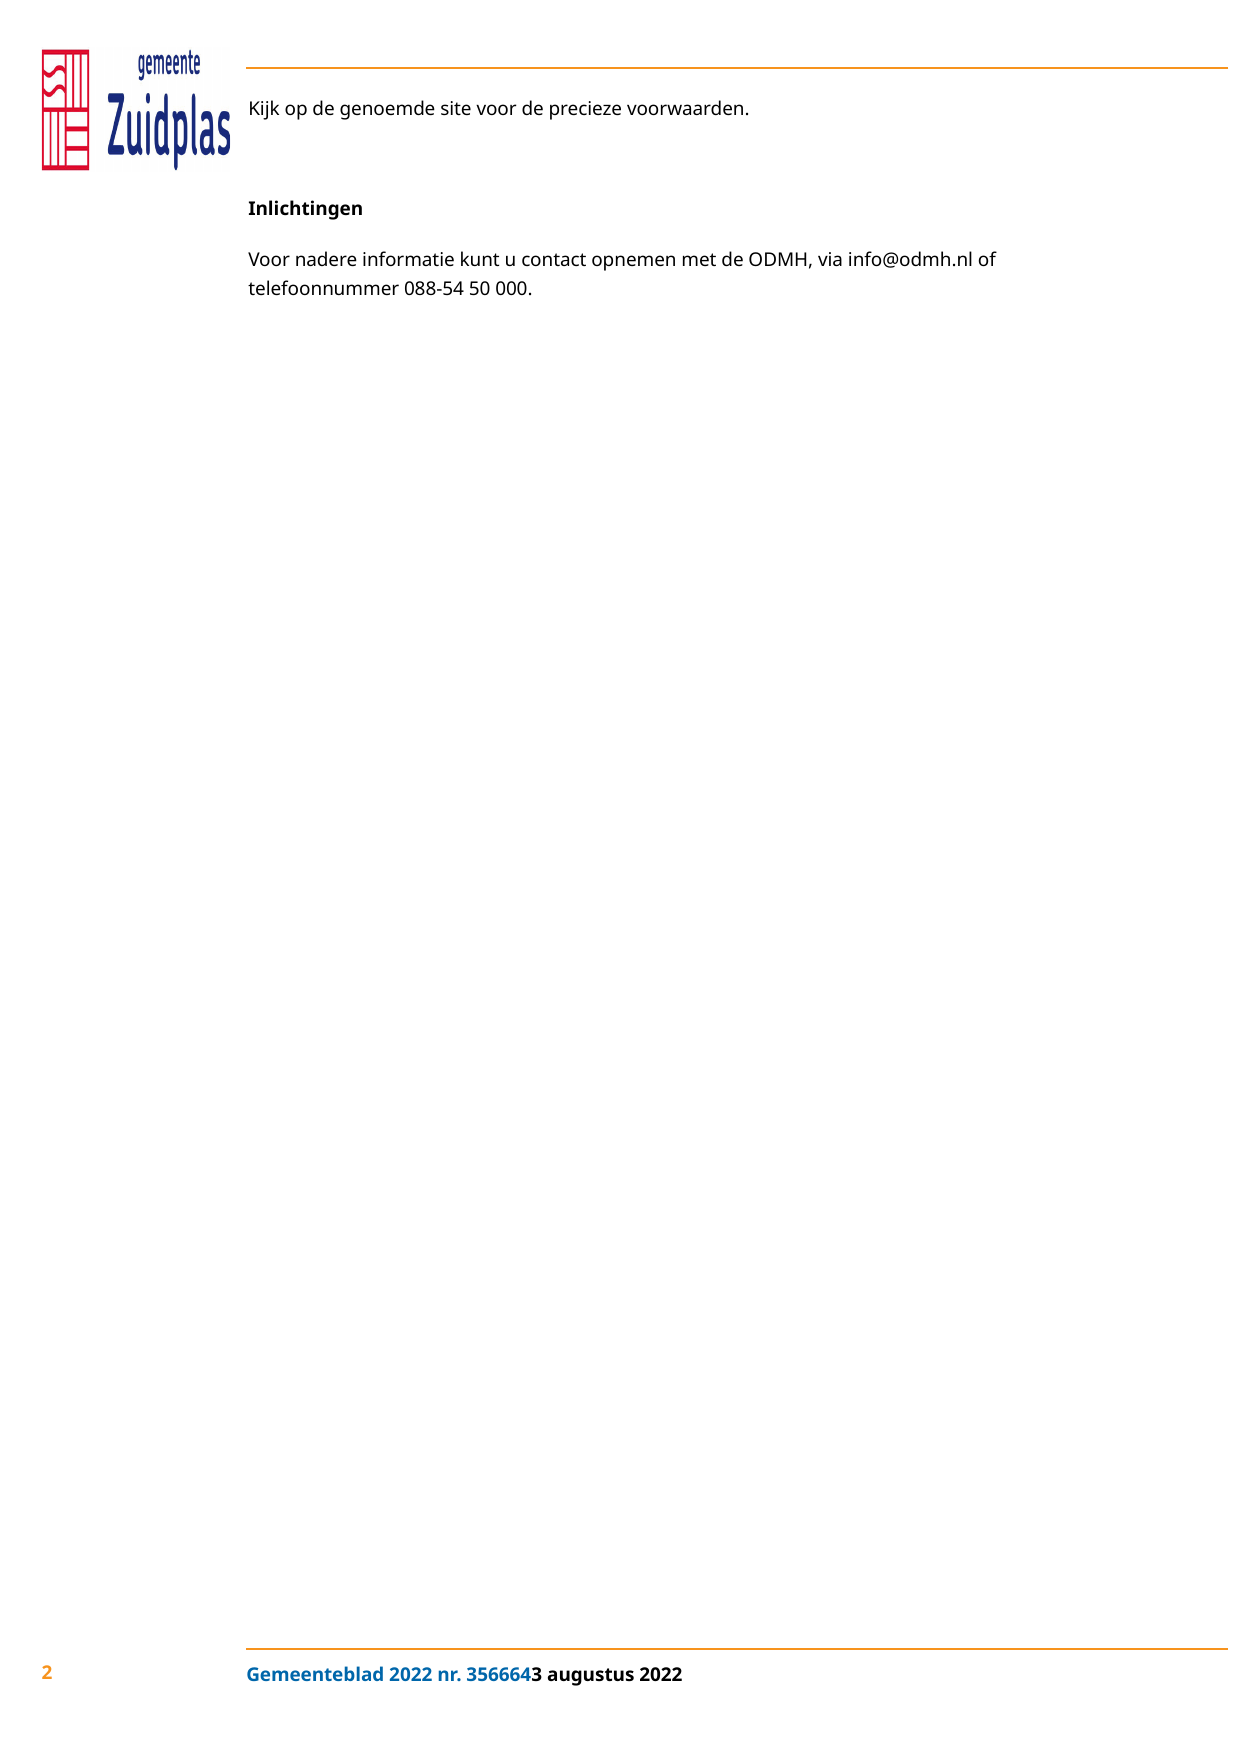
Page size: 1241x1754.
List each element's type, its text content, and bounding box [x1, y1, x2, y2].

text Inlichtingen [248, 196, 1152, 221]
text Voor nadere informatie kunt u contact opnemen met de ODMH, via info@odmh.nl of telefoonnummer 088-54 50 000. [248, 246, 1152, 301]
text Kijk op de genoemde site voor de precieze voorwaarden. [248, 95, 1152, 121]
picture [41, 47, 231, 172]
